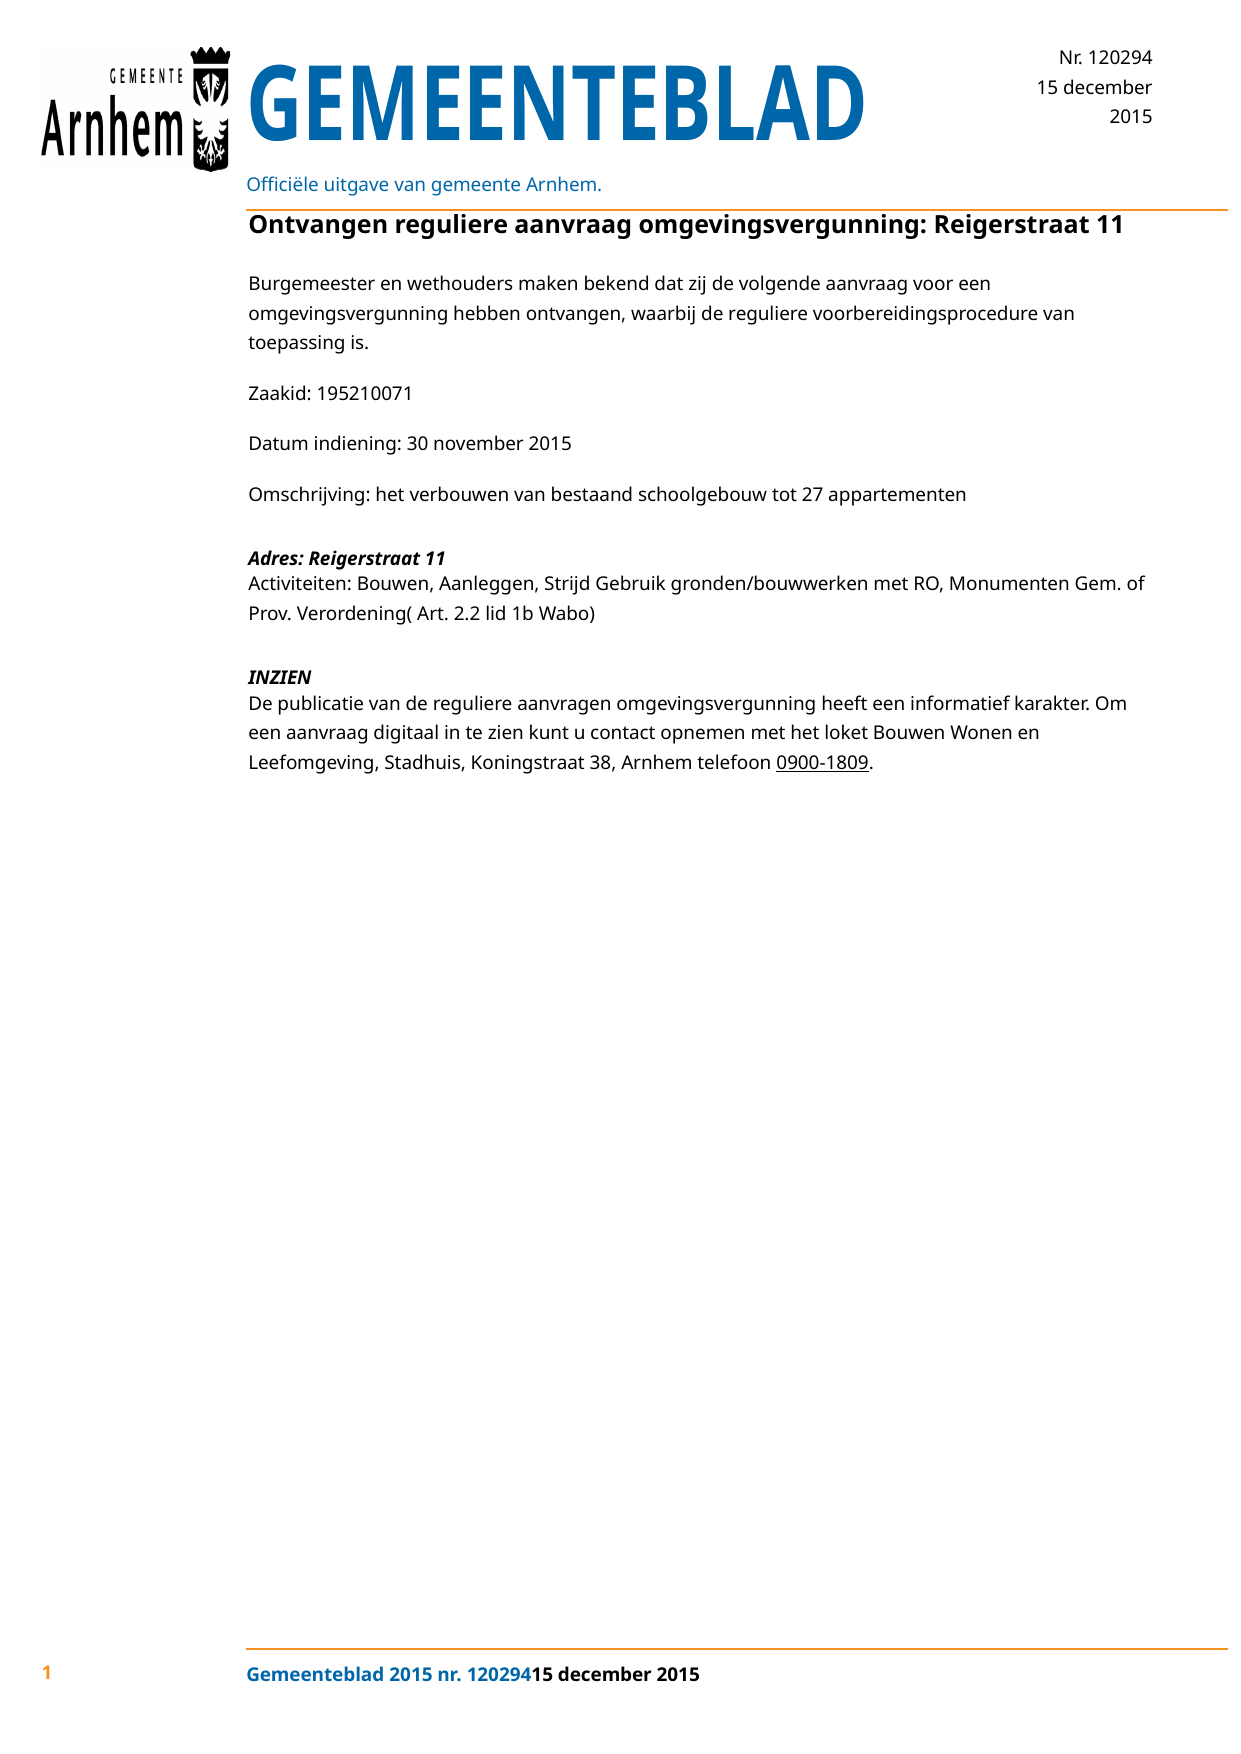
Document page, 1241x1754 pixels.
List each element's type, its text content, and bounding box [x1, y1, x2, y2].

text Omschrijving: het verbouwen van bestaand schoolgebouw tot 27 appartementen [248, 481, 1152, 506]
text Burgemeester en wethouders maken bekend dat zij de volgende aanvraag voor een omgevingsvergunning hebben ontvangen, waarbij de reguliere voorbereidingsprocedure van toepassing is. [248, 270, 1152, 355]
text Datum indiening: 30 november 2015 [248, 430, 1152, 456]
text Ontvangen reguliere aanvraag omgevingsvergunning: Reigerstraat 11 [248, 211, 1152, 241]
text Activiteiten: Bouwen, Aanleggen, Strijd Gebruik gronden/bouwwerken met RO, Monumenten Gem. of Prov. Verordening( Art. 2.2 lid 1b Wabo) [248, 570, 1152, 626]
picture [41, 47, 231, 172]
text Zaakid: 195210071 [248, 380, 1152, 406]
text INZIEN [248, 664, 1152, 690]
text Adres: Reigerstraat 11 [248, 545, 1152, 570]
text De publicatie van de reguliere aanvragen omgevingsvergunning heeft een informatief karakter. Om een aanvraag digitaal in te zien kunt u contact opnemen met het loket Bouwen Wonen en Leefomgeving, Stadhuis, Koningstraat 38, Arnhem telefoon 0900-1809. [248, 690, 1152, 774]
